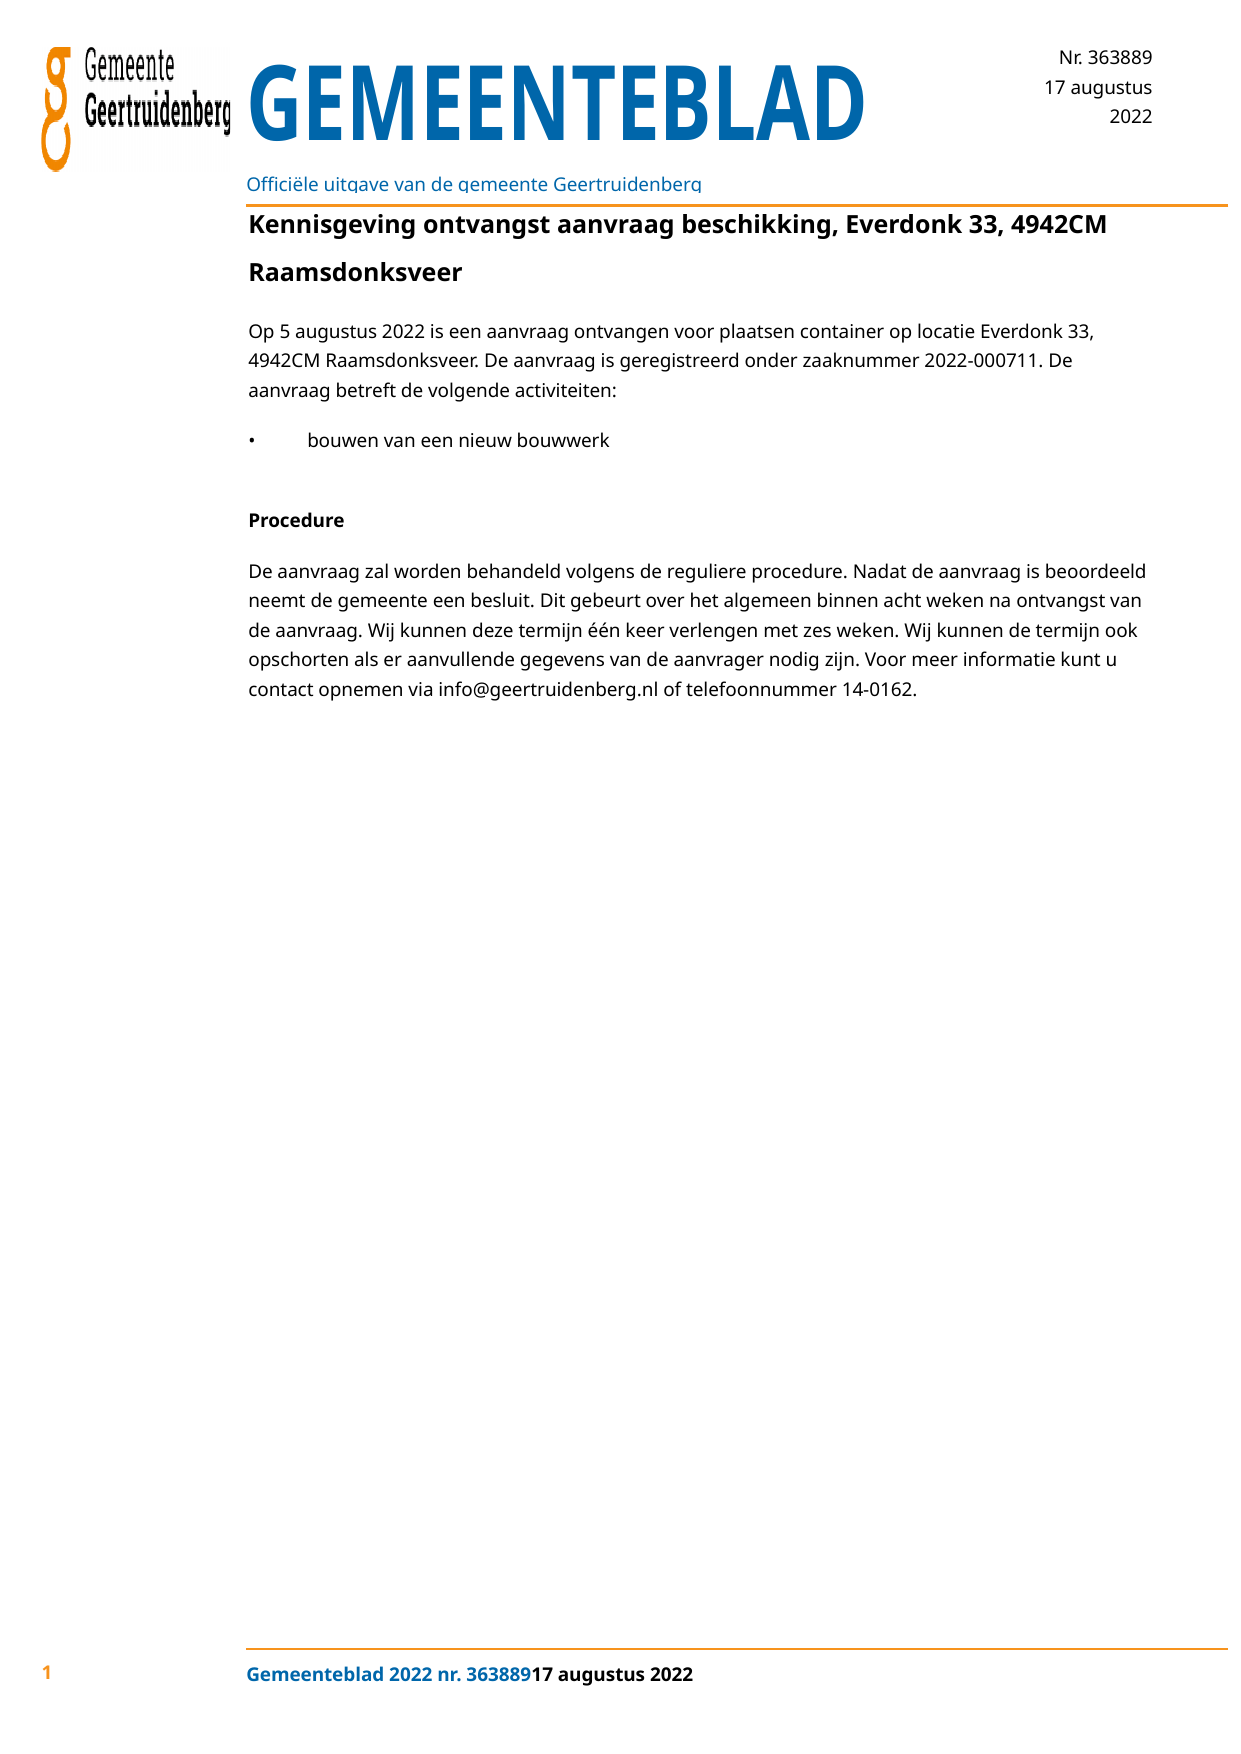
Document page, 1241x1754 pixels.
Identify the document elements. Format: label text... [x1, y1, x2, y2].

text Procedure [248, 507, 1152, 533]
text Op 5 augustus 2022 is een aanvraag ontvangen voor plaatsen container op locatie Everdonk 33, 4942CM Raamsdonksveer. De aanvraag is geregistreerd onder zaaknummer 2022-000711. De aanvraag betreft de volgende activiteiten: [248, 318, 1152, 403]
text De aanvraag zal worden behandeld volgens de reguliere procedure. Nadat de aanvraag is beoordeeld neemt de gemeente een besluit. Dit gebeurt over het algemeen binnen acht weken na ontvangst van de aanvraag. Wij kunnen deze termijn één keer verlengen met zes weken. Wij kunnen de termijn ook opschorten als er aanvullende gegevens van de aanvrager nodig zijn. Voor meer informatie kunt u contact opnemen via info@geertruidenberg.nl of telefoonnummer 14-0162. [248, 558, 1152, 702]
list bouwen van een nieuw bouwwerk [248, 427, 1152, 453]
text Kennisgeving ontvangst aanvraag beschikking, Everdonk 33, 4942CM Raamsdonksveer [248, 207, 1152, 288]
picture [41, 47, 231, 172]
